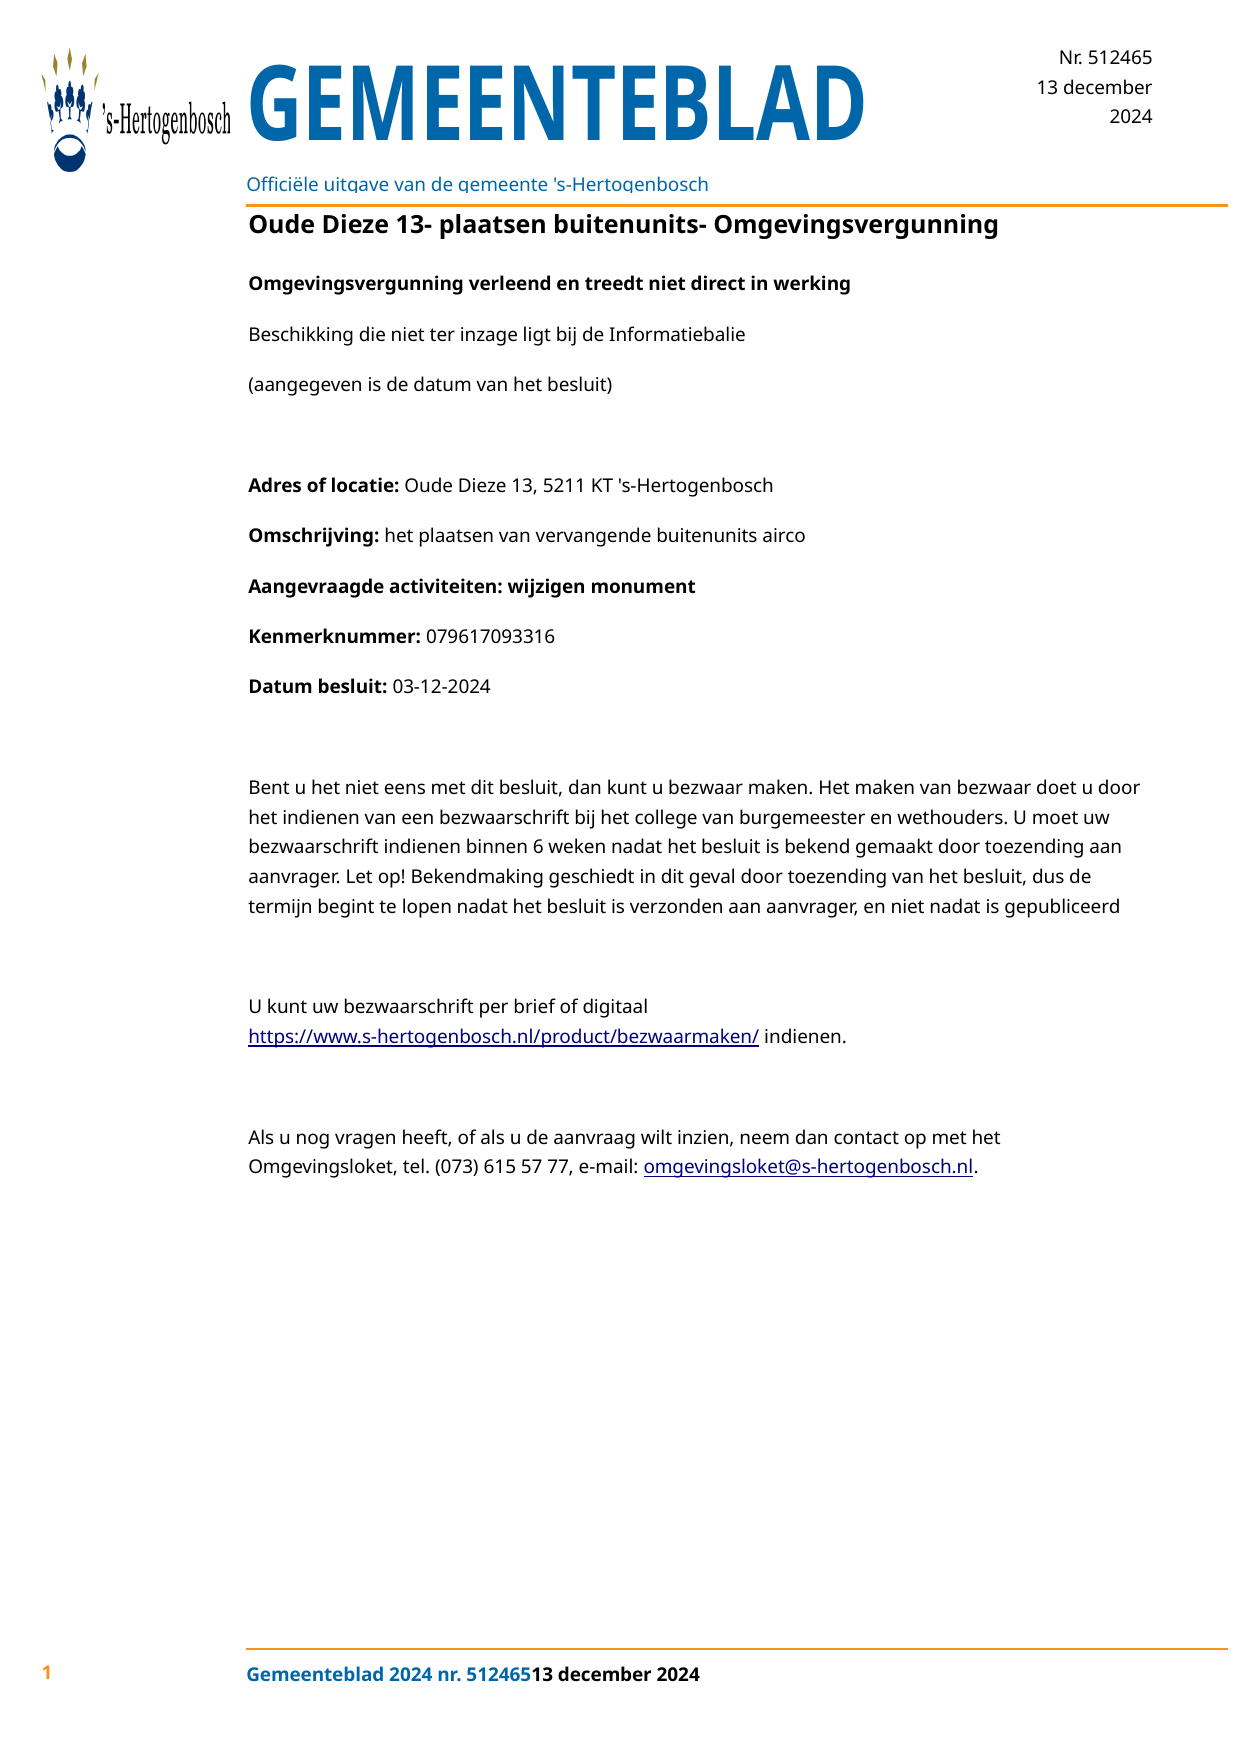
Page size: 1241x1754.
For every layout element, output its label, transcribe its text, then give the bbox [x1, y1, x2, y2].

text Kenmerknummer: 079617093316 [248, 623, 1152, 649]
text Bent u het niet eens met dit besluit, dan kunt u bezwaar maken. Het maken van bezwaar doet u door het indienen van een bezwaarschrift bij het college van burgemeester en wethouders. U moet uw bezwaarschrift indienen binnen 6 weken nadat het besluit is bekend gemaakt door toezending aan aanvrager. Let op! Bekendmaking geschiedt in dit geval door toezending van het besluit, dus de termijn begint te lopen nadat het besluit is verzonden aan aanvrager, en niet nadat is gepubliceerd [248, 774, 1152, 918]
text Als u nog vragen heeft, of als u de aanvraag wilt inzien, neem dan contact op met het Omgevingsloket, tel. (073) 615 57 77, e-mail: omgevingsloket@s-hertogenbosch.nl. [248, 1124, 1152, 1179]
text Datum besluit: 03-12-2024 [248, 674, 1152, 699]
text Aangevraagde activiteiten: wijzigen monument [248, 573, 1152, 598]
text Omschrijving: het plaatsen van vervangende buitenunits airco [248, 522, 1152, 548]
text Beschikking die niet ter inzage ligt bij de Informatiebalie [248, 321, 1152, 346]
text Omgevingsvergunning verleend en treedt niet direct in werking [248, 270, 1152, 296]
picture [41, 47, 231, 172]
text (aangegeven is de datum van het besluit) [248, 371, 1152, 397]
text Oude Dieze 13- plaatsen buitenunits- Omgevingsvergunning [248, 207, 1152, 241]
text Adres of locatie: Oude Dieze 13, 5211 KT 's-Hertogenbosch [248, 472, 1152, 498]
text U kunt uw bezwaarschrift per brief of digitaal https://www.s-hertogenbosch.nl/product/bezwaarmaken/ indienen. [248, 994, 1152, 1049]
